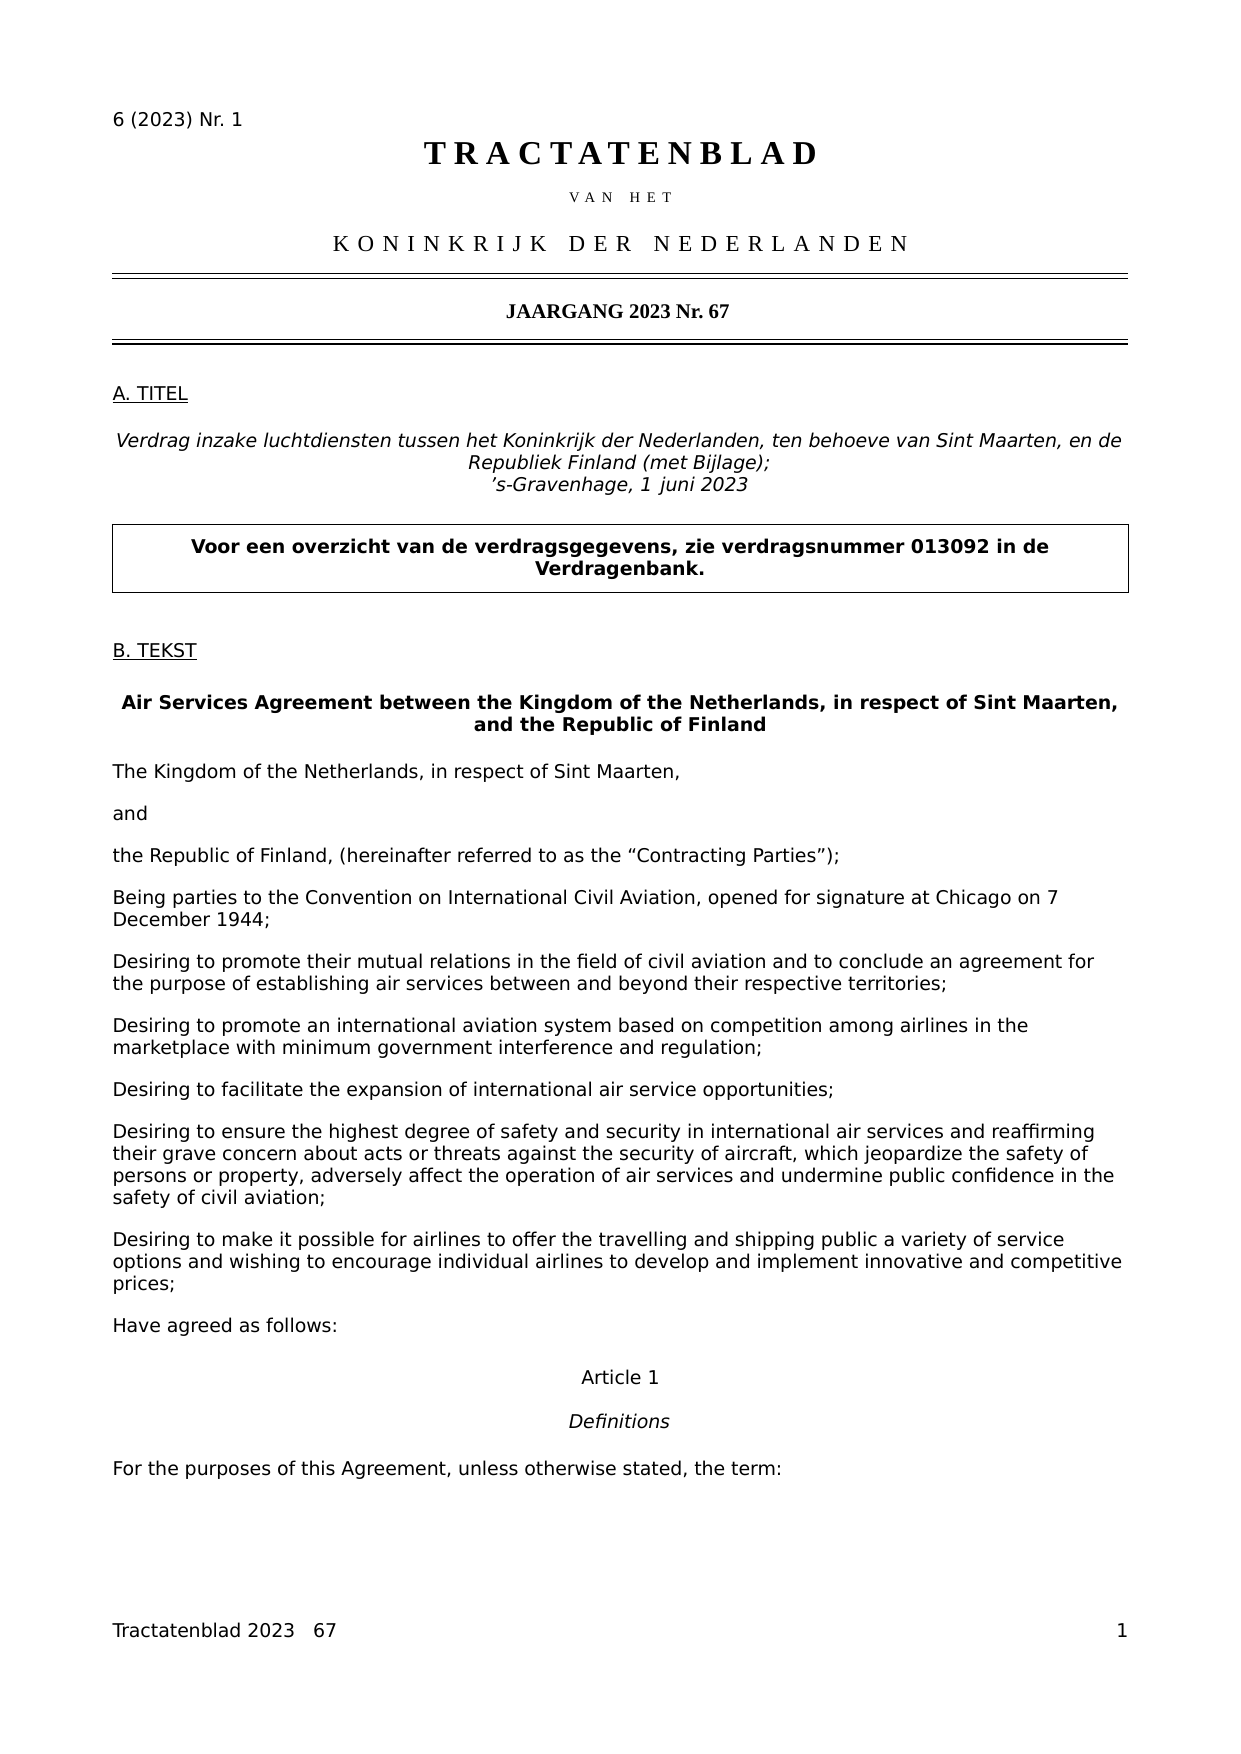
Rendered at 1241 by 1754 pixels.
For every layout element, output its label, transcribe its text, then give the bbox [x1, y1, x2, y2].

text Desiring to make it possible for airlines to offer the travelling and shipping public a variety of service options and wishing to encourage individual airlines to develop and implement innovative and competitive prices; [112, 1229, 1128, 1295]
text the Republic of Finland, (hereinafter referred to as the “Contracting Parties”); [112, 845, 1128, 867]
text 6 (2023) Nr. 1 [112, 109, 1128, 131]
text VAN HET [112, 189, 1128, 206]
text Desiring to promote an international aviation system based on competition among airlines in the marketplace with minimum government interference and regulation; [112, 1015, 1128, 1059]
text Desiring to promote their mutual relations in the field of civil aviation and to conclude an agreement for the purpose of establishing air services between and beyond their respective territories; [112, 951, 1128, 995]
text Being parties to the Convention on International Civil Aviation, opened for signature at Chicago on 7 December 1944; [112, 887, 1128, 931]
text The Kingdom of the Netherlands, in respect of Sint Maarten, [112, 761, 1128, 783]
subtitle Article 1 Definitions [112, 1367, 1128, 1433]
subtitle B. TEKST [112, 640, 1128, 662]
text Have agreed as follows: [112, 1315, 1128, 1337]
text JAARGANG 2023 Nr. 67 [112, 299, 1128, 323]
subtitle A. TITEL [112, 383, 1128, 405]
text Verdrag inzake luchtdiensten tussen het Koninkrijk der Nederlanden, ten behoeve van Sint Maarten, en de Republiek Finland (met Bijlage); [112, 430, 1128, 474]
text TRACTATENBLAD [112, 133, 1128, 172]
text and [112, 803, 1128, 825]
subtitle Air Services Agreement between the Kingdom of the Netherlands, in respect of Sint Maarten, and the Republic of Finland [112, 692, 1128, 736]
text Desiring to facilitate the expansion of international air service opportunities; [112, 1079, 1128, 1101]
text Desiring to ensure the highest degree of safety and security in international air services and reaffirming their grave concern about acts or threats against the security of aircraft, which jeopardize the safety of persons or property, adversely affect the operation of air services and undermine public confidence in the safety of civil aviation; [112, 1121, 1128, 1209]
text ’s-Gravenhage, 1 juni 2023 [112, 474, 1128, 496]
text KONINKRIJK DER NEDERLANDEN [112, 229, 1128, 256]
text For the purposes of this Agreement, unless otherwise stated, the term: [112, 1458, 1128, 1479]
